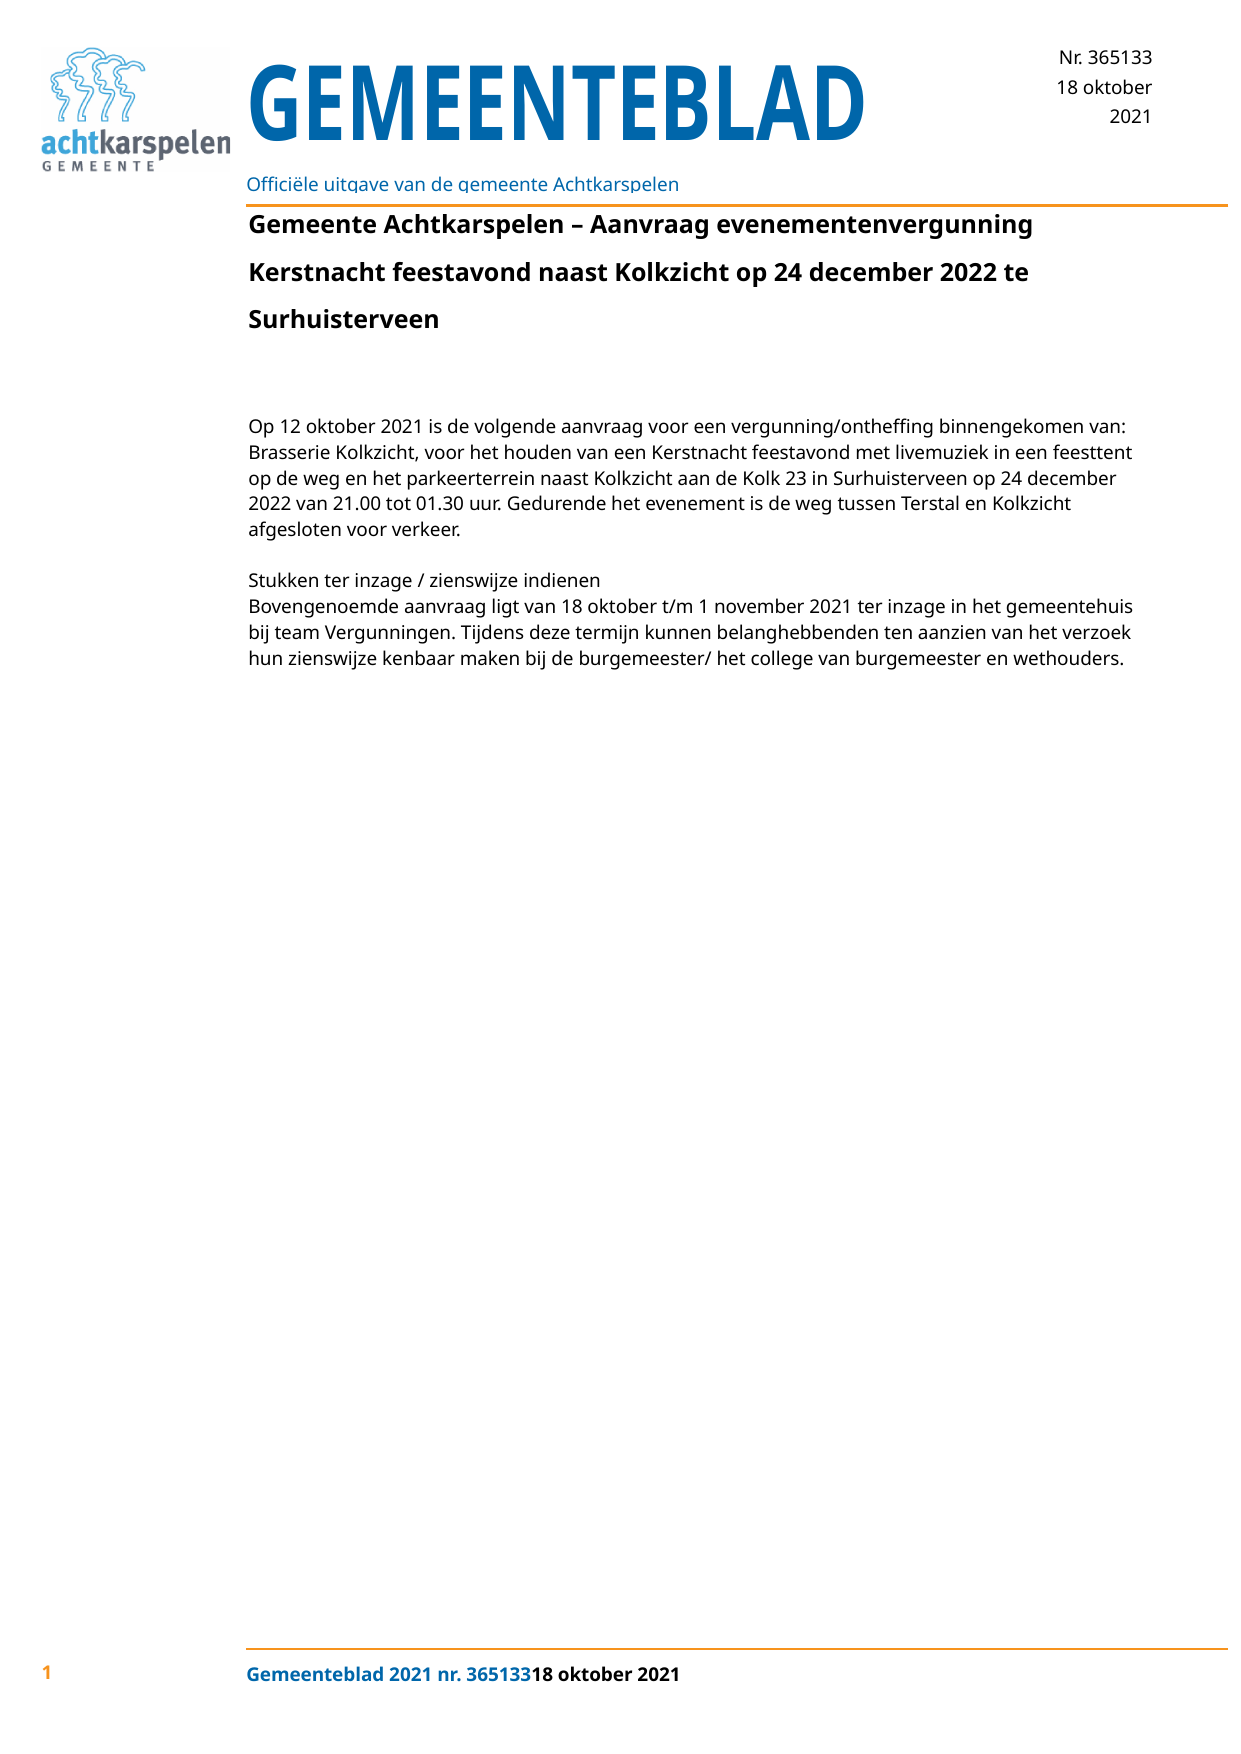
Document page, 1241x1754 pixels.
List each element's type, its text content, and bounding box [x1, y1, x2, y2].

text Gemeente Achtkarspelen – Aanvraag evenementenvergunning Kerstnacht feestavond naast Kolkzicht op 24 december 2022 te Surhuisterveen [248, 207, 1152, 336]
picture [41, 47, 231, 172]
text Stukken ter inzage / zienswijze indienen [248, 568, 1152, 593]
text Op 12 oktober 2021 is de volgende aanvraag voor een vergunning/ontheffing binnengekomen van: [248, 413, 1152, 439]
text Bovengenoemde aanvraag ligt van 18 oktober t/m 1 november 2021 ter inzage in het gemeentehuis bij team Vergunningen. Tijdens deze termijn kunnen belanghebbenden ten aanzien van het verzoek hun zienswijze kenbaar maken bij de burgemeester/ het college van burgemeester en wethouders. [248, 593, 1152, 671]
text Brasserie Kolkzicht, voor het houden van een Kerstnacht feestavond met livemuziek in een feesttent op de weg en het parkeerterrein naast Kolkzicht aan de Kolk 23 in Surhuisterveen op 24 december 2022 van 21.00 tot 01.30 uur. Gedurende het evenement is de weg tussen Terstal en Kolkzicht afgesloten voor verkeer. [248, 439, 1152, 542]
